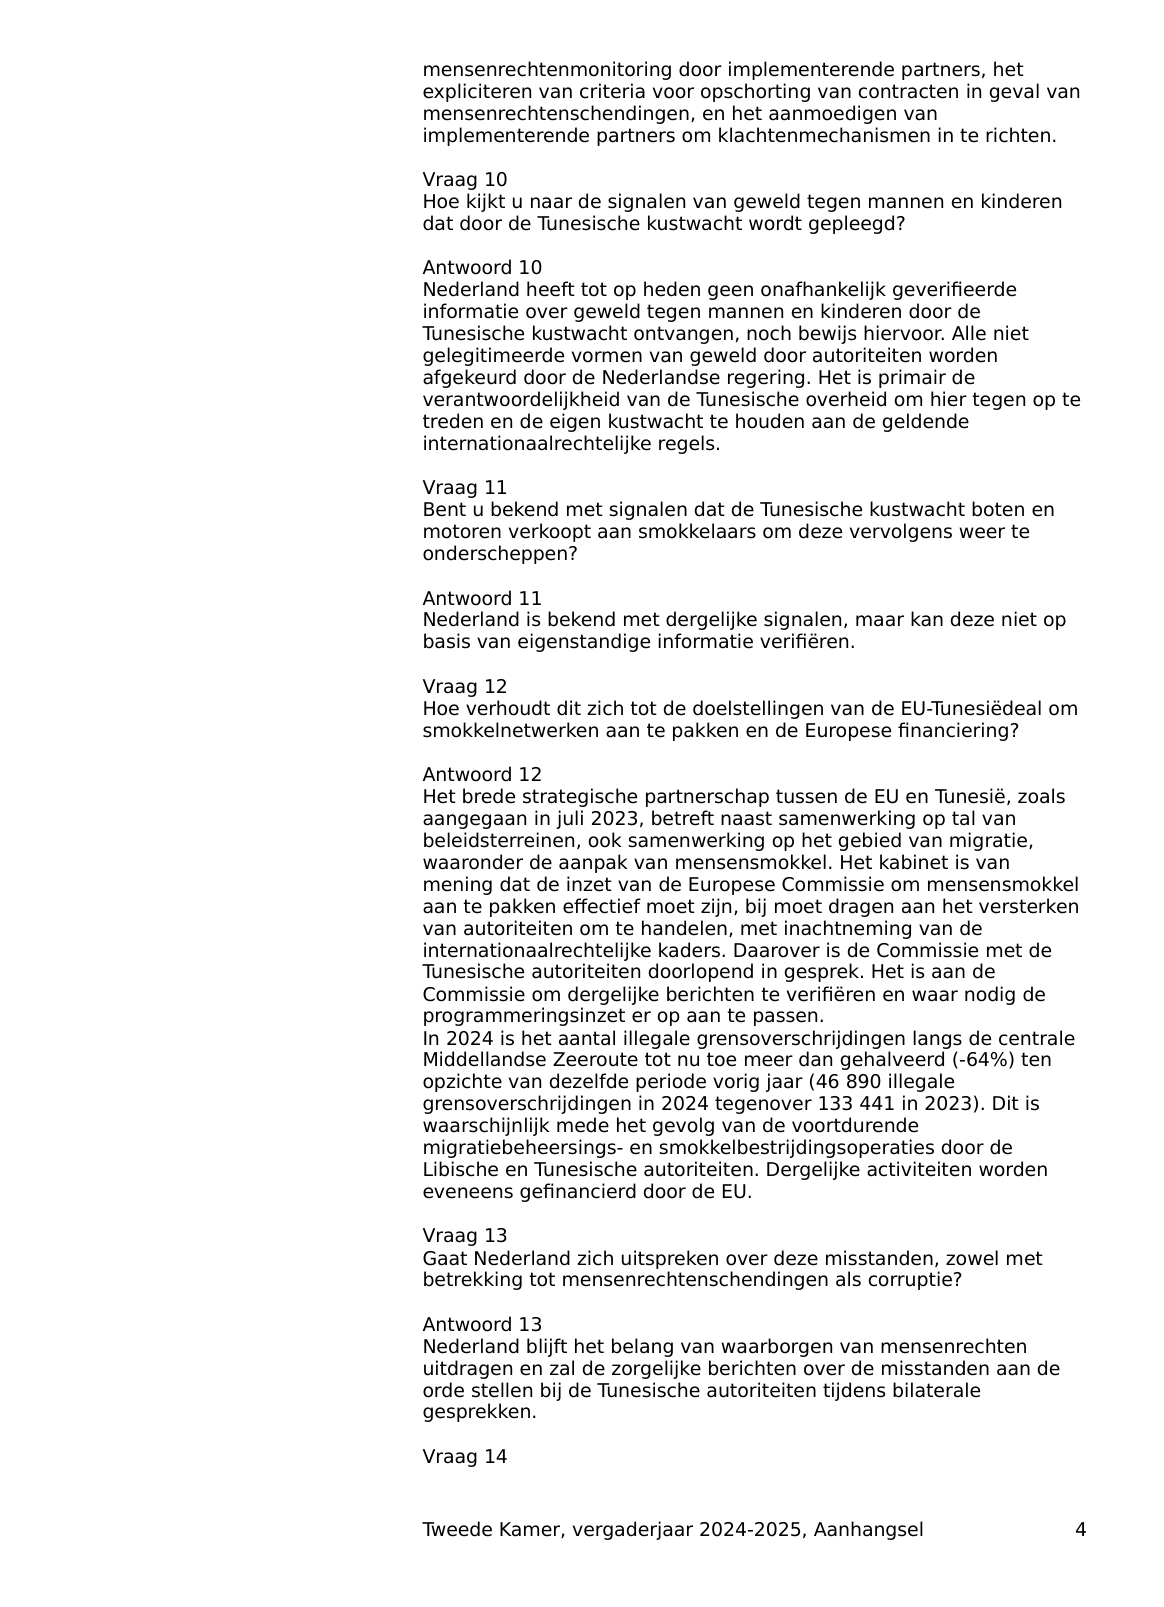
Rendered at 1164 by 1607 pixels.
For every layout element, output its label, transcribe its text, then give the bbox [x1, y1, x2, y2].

text Nederland heeft tot op heden geen onafhankelijk geverifieerde informatie over geweld tegen mannen en kinderen door de Tunesische kustwacht ontvangen, noch bewijs hiervoor. Alle niet gelegitimeerde vormen van geweld door autoriteiten worden afgekeurd door de Nederlandse regering. Het is primair de verantwoordelijkheid van de Tunesische overheid om hier tegen op te treden en de eigen kustwacht te houden aan de geldende internationaalrechtelijke regels. [422, 279, 1087, 455]
text mensenrechtenmonitoring door implementerende partners, het expliciteren van criteria voor opschorting van contracten in geval van mensenrechtenschendingen, en het aanmoedigen van implementerende partners om klachtenmechanismen in te richten. [422, 59, 1087, 147]
text Antwoord 12 [422, 764, 1087, 786]
text Vraag 10 [422, 169, 1087, 191]
text Vraag 13 [422, 1225, 1087, 1247]
text Het brede strategische partnerschap tussen de EU en Tunesië, zoals aangegaan in juli 2023, betreft naast samenwerking op tal van beleidsterreinen, ook samenwerking op het gebied van migratie, waaronder de aanpak van mensensmokkel. Het kabinet is van mening dat de inzet van de Europese Commissie om mensensmokkel aan te pakken effectief moet zijn, bij moet dragen aan het versterken van autoriteiten om te handelen, met inachtneming van de internationaalrechtelijke kaders. Daarover is de Commissie met de Tunesische autoriteiten doorlopend in gesprek. Het is aan de Commissie om dergelijke berichten te verifiëren en waar nodig de programmeringsinzet er op aan te passen. [422, 786, 1087, 1027]
text Antwoord 10 [422, 257, 1087, 279]
text Bent u bekend met signalen dat de Tunesische kustwacht boten en motoren verkoopt aan smokkelaars om deze vervolgens weer te onderscheppen? [422, 499, 1087, 565]
text Antwoord 13 [422, 1313, 1087, 1336]
text Hoe verhoudt dit zich tot de doelstellingen van de EU-Tunesiëdeal om smokkelnetwerken aan te pakken en de Europese financiering? [422, 697, 1087, 741]
text Gaat Nederland zich uitspreken over deze misstanden, zowel met betrekking tot mensenrechtenschendingen als corruptie? [422, 1247, 1087, 1291]
text Vraag 14 [422, 1446, 1087, 1468]
text Antwoord 11 [422, 587, 1087, 609]
text Hoe kijkt u naar de signalen van geweld tegen mannen en kinderen dat door de Tunesische kustwacht wordt gepleegd? [422, 191, 1087, 235]
text Nederland blijft het belang van waarborgen van mensenrechten uitdragen en zal de zorgelijke berichten over de misstanden aan de orde stellen bij de Tunesische autoriteiten tijdens bilaterale gesprekken. [422, 1336, 1087, 1423]
text Vraag 12 [422, 676, 1087, 697]
text Vraag 11 [422, 477, 1087, 499]
text Nederland is bekend met dergelijke signalen, maar kan deze niet op basis van eigenstandige informatie verifiëren. [422, 609, 1087, 653]
text In 2024 is het aantal illegale grensoverschrijdingen langs de centrale Middellandse Zeeroute tot nu toe meer dan gehalveerd (-64%) ten opzichte van dezelfde periode vorig jaar (46 890 illegale grensoverschrijdingen in 2024 tegenover 133 441 in 2023). Dit is waarschijnlijk mede het gevolg van de voortdurende migratiebeheersings- en smokkelbestrijdingsoperaties door de Libische en Tunesische autoriteiten. Dergelijke activiteiten worden eveneens gefinancierd door de EU. [422, 1027, 1087, 1203]
